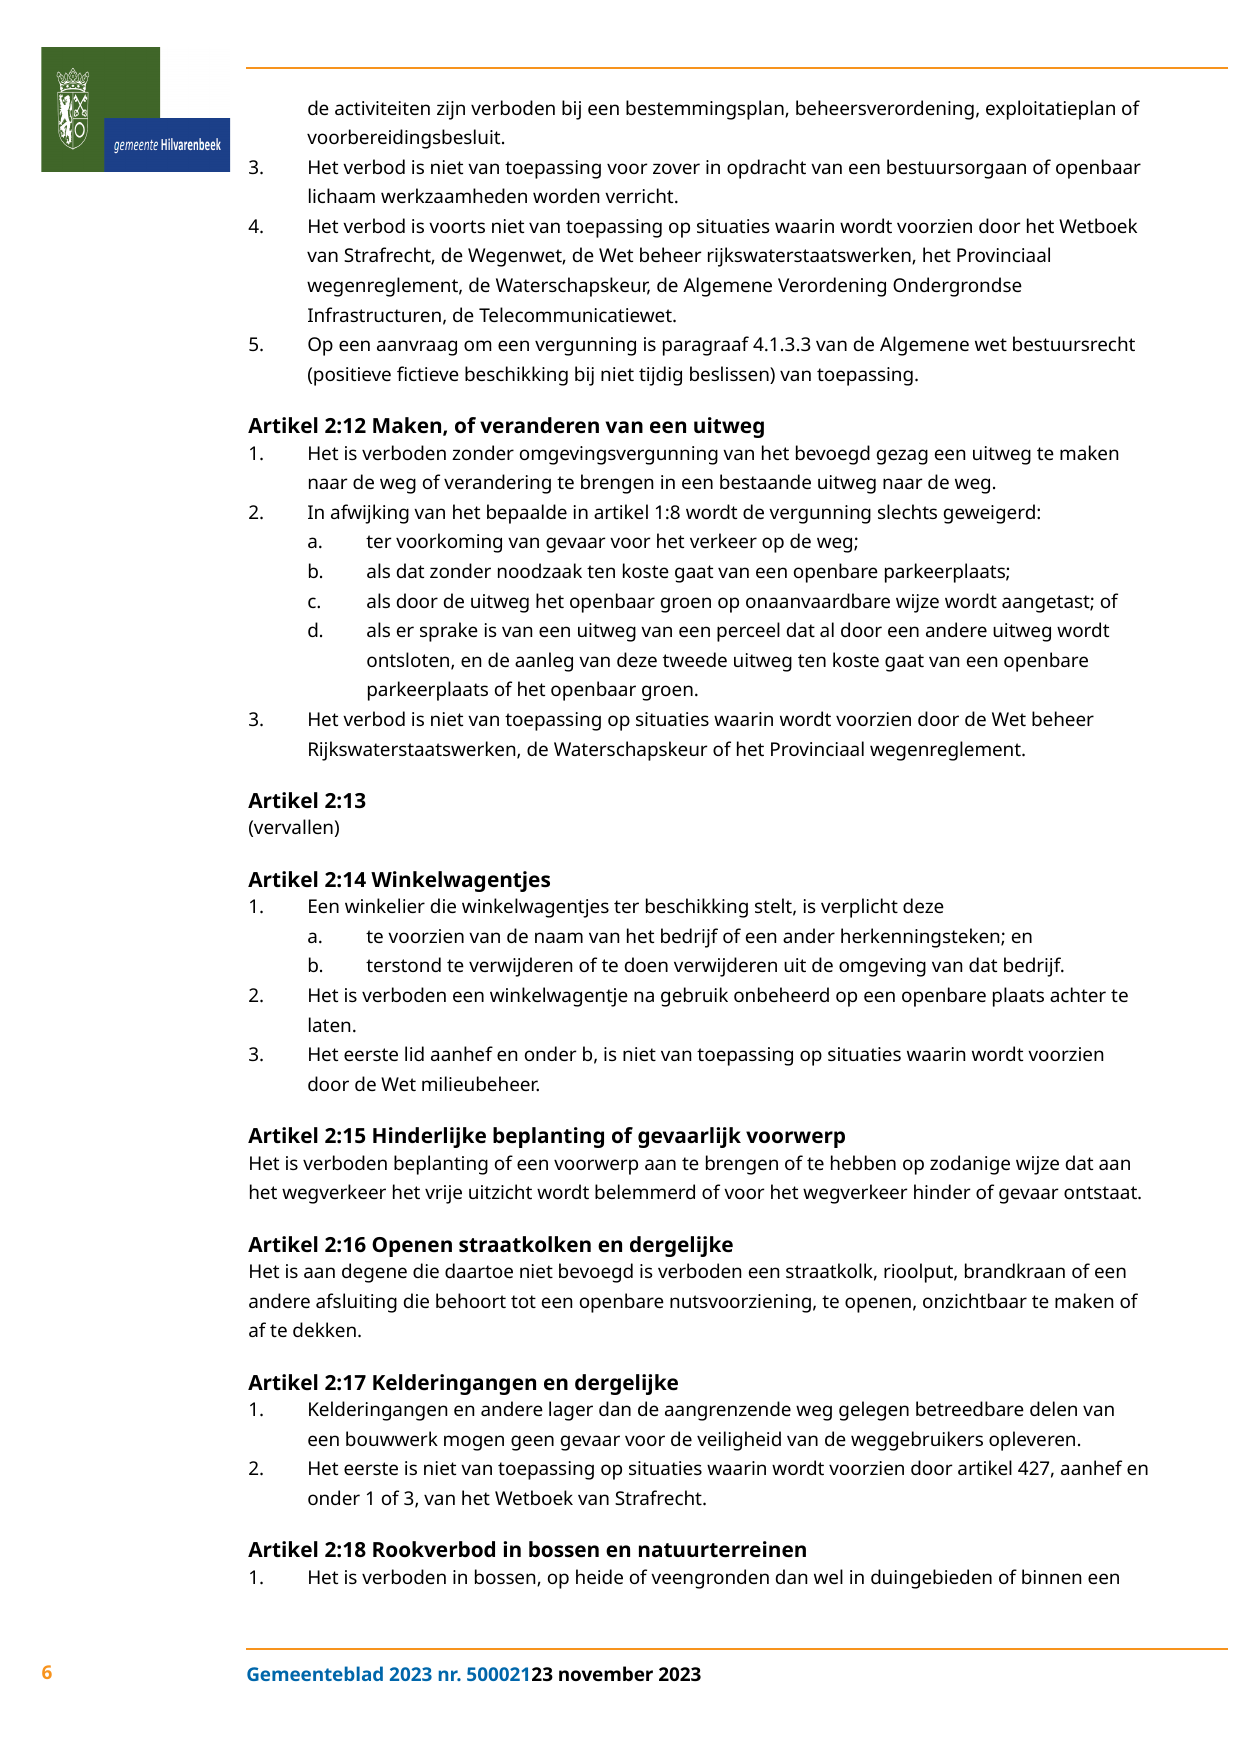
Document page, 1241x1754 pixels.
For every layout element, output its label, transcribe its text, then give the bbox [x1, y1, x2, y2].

list als dat zonder noodzaak ten koste gaat van een openbare parkeerplaats; [307, 558, 1152, 584]
text Artikel 2:16 Openen straatkolken en dergelijke [248, 1230, 1152, 1258]
text Artikel 2:18 Rookverbod in bossen en natuurterreinen [248, 1535, 1152, 1564]
list Het is verboden een winkelwagentje na gebruik onbeheerd op een openbare plaats achter te laten. [248, 982, 1152, 1037]
list als er sprake is van een uitweg van een perceel dat al door een andere uitweg wordt ontsloten, en de aanleg van deze tweede uitweg ten koste gaat van een openbare parkeerplaats of het openbaar groen. [307, 617, 1152, 702]
text Het is verboden beplanting of een voorwerp aan te brengen of te hebben op zodanige wijze dat aan het wegverkeer het vrije uitzicht wordt belemmerd of voor het wegverkeer hinder of gevaar ontstaat. [248, 1150, 1152, 1205]
text Artikel 2:17 Kelderingangen en dergelijke [248, 1368, 1152, 1396]
list Het verbod is niet van toepassing op situaties waarin wordt voorzien door de Wet beheer Rijkswaterstaatswerken, de Waterschapskeur of het Provinciaal wegenreglement. [248, 706, 1152, 761]
list Een winkelier die winkelwagentjes ter beschikking stelt, is verplicht deze [248, 893, 1152, 919]
list Kelderingangen en andere lager dan de aangrenzende weg gelegen betreedbare delen van een bouwwerk mogen geen gevaar voor de veiligheid van de weggebruikers opleveren. [248, 1396, 1152, 1452]
text Artikel 2:13 [248, 786, 1152, 814]
list Het eerste lid aanhef en onder b, is niet van toepassing op situaties waarin wordt voorzien door de Wet milieubeheer. [248, 1041, 1152, 1097]
list de activiteiten zijn verboden bij een bestemmingsplan, beheersverordening, exploitatieplan of voorbereidingsbesluit. [248, 95, 1152, 150]
list te voorzien van de naam van het bedrijf of een ander herkenningsteken; en [307, 923, 1152, 949]
list Het eerste is niet van toepassing op situaties waarin wordt voorzien door artikel 427, aanhef en onder 1 of 3, van het Wetboek van Strafrecht. [248, 1455, 1152, 1511]
list als door de uitweg het openbaar groen op onaanvaardbare wijze wordt aangetast; of [307, 588, 1152, 613]
list Het is verboden zonder omgevingsvergunning van het bevoegd gezag een uitweg te maken naar de weg of verandering te brengen in een bestaande uitweg naar de weg. [248, 440, 1152, 495]
list Het verbod is niet van toepassing voor zover in opdracht van een bestuursorgaan of openbaar lichaam werkzaamheden worden verricht. [248, 154, 1152, 209]
text Artikel 2:15 Hinderlijke beplanting of gevaarlijk voorwerp [248, 1121, 1152, 1150]
text Het is aan degene die daartoe niet bevoegd is verboden een straatkolk, rioolput, brandkraan of een andere afsluiting die behoort tot een openbare nutsvoorziening, te openen, onzichtbaar te maken of af te dekken. [248, 1258, 1152, 1343]
list In afwijking van het bepaalde in artikel 1:8 wordt de vergunning slechts geweigerd: [248, 499, 1152, 525]
list Op een aanvraag om een vergunning is paragraaf 4.1.3.3 van de Algemene wet bestuursrecht (positieve fictieve beschikking bij niet tijdig beslissen) van toepassing. [248, 331, 1152, 387]
list Het verbod is voorts niet van toepassing op situaties waarin wordt voorzien door het Wetboek van Strafrecht, de Wegenwet, de Wet beheer rijkswaterstaatswerken, het Provinciaal wegenreglement, de Waterschapskeur, de Algemene Verordening Ondergrondse Infrastructuren, de Telecommunicatiewet. [248, 213, 1152, 328]
list ter voorkoming van gevaar voor het verkeer op de weg; [307, 529, 1152, 554]
text Artikel 2:14 Winkelwagentjes [248, 865, 1152, 893]
list Het is verboden in bossen, op heide of veengronden dan wel in duingebieden of binnen een [248, 1564, 1152, 1589]
text (vervallen) [248, 814, 1152, 840]
list terstond te verwijderen of te doen verwijderen uit de omgeving van dat bedrijf. [307, 953, 1152, 978]
picture [41, 47, 231, 172]
text Artikel 2:12 Maken, of veranderen van een uitweg [248, 411, 1152, 440]
